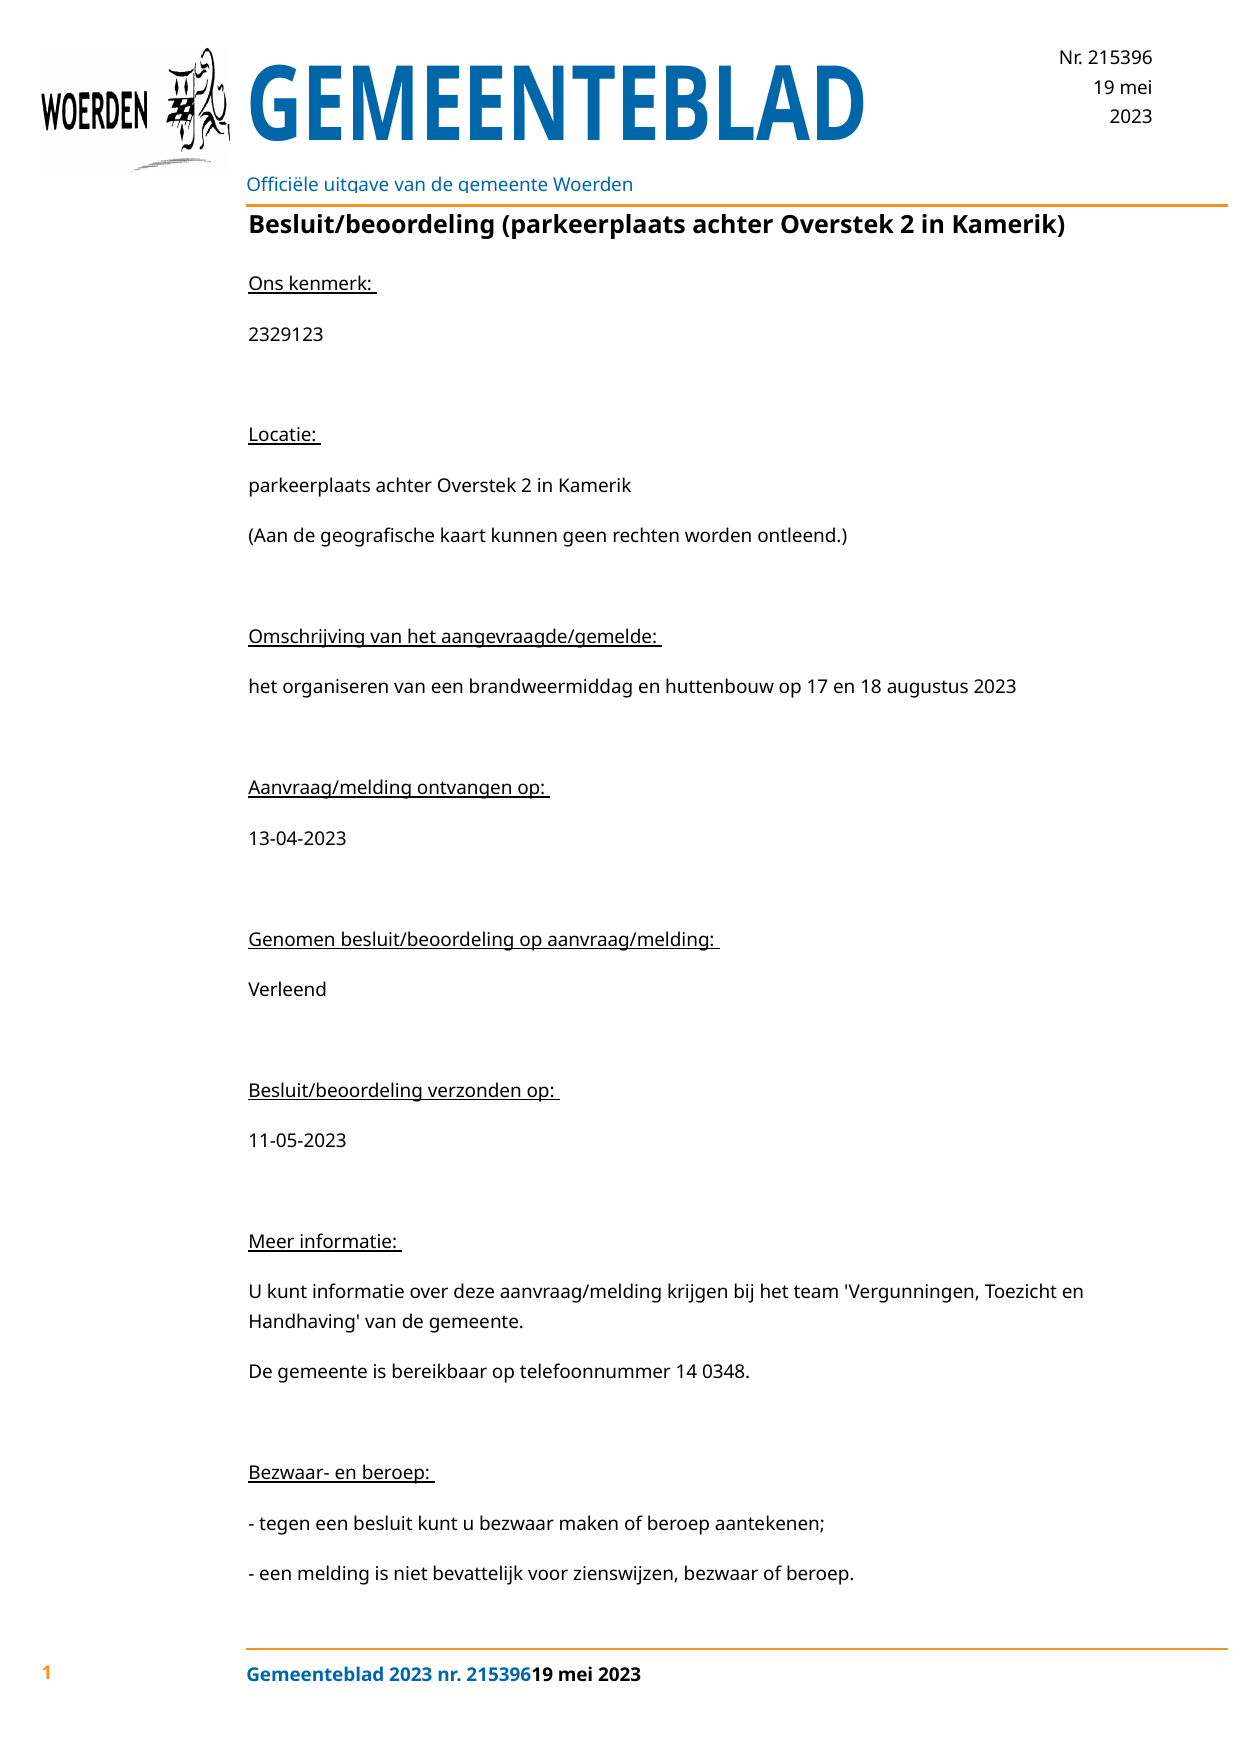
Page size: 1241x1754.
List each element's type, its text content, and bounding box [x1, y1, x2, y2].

text 11-05-2023 [248, 1127, 1152, 1153]
text Verleend [248, 976, 1152, 1002]
text De gemeente is bereikbaar op telefoonnummer 14 0348. [248, 1359, 1152, 1384]
text Genomen besluit/beoordeling op aanvraag/melding: [248, 926, 1152, 951]
text U kunt informatie over deze aanvraag/melding krijgen bij het team 'Vergunningen, Toezicht en Handhaving' van de gemeente. [248, 1279, 1152, 1334]
text Ons kenmerk: [248, 270, 1152, 296]
text het organiseren van een brandweermiddag en huttenbouw op 17 en 18 augustus 2023 [248, 674, 1152, 699]
text - tegen een besluit kunt u bezwaar maken of beroep aantekenen; [248, 1510, 1152, 1536]
text 2329123 [248, 321, 1152, 346]
text (Aan de geografische kaart kunnen geen rechten worden ontleend.) [248, 522, 1152, 548]
text Aanvraag/melding ontvangen op: [248, 774, 1152, 800]
text 13-04-2023 [248, 825, 1152, 851]
text Besluit/beoordeling (parkeerplaats achter Overstek 2 in Kamerik) [248, 207, 1152, 241]
picture [41, 47, 231, 172]
text Locatie: [248, 422, 1152, 447]
text Meer informatie: [248, 1228, 1152, 1254]
text Besluit/beoordeling verzonden op: [248, 1077, 1152, 1103]
text - een melding is niet bevattelijk voor zienswijzen, bezwaar of beroep. [248, 1560, 1152, 1586]
text Bezwaar- en beroep: [248, 1459, 1152, 1485]
text Omschrijving van het aangevraagde/gemelde: [248, 623, 1152, 649]
text parkeerplaats achter Overstek 2 in Kamerik [248, 472, 1152, 498]
